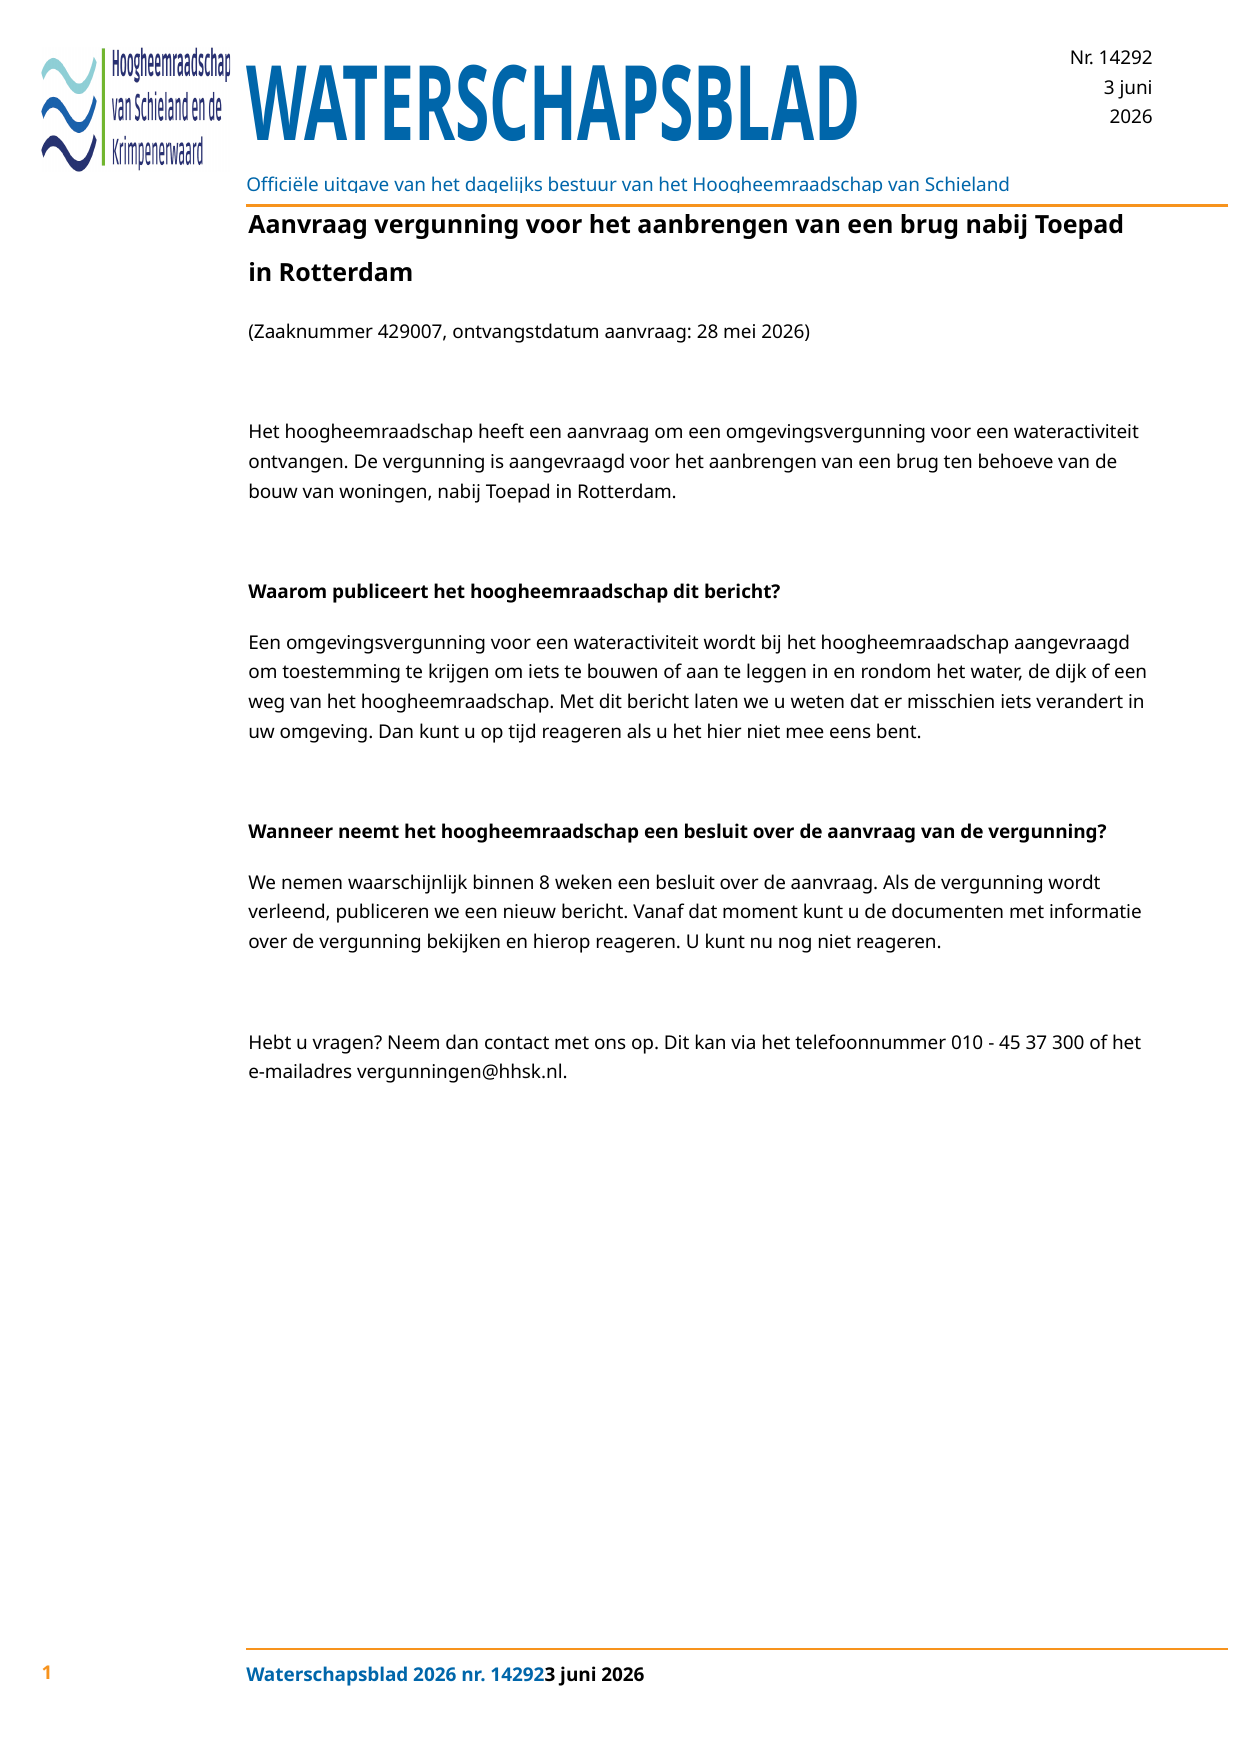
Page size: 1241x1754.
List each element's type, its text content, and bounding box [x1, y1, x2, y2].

picture [41, 47, 231, 172]
text Wanneer neemt het hoogheemraadschap een besluit over de aanvraag van de vergunning? [248, 819, 1152, 844]
text (Zaaknummer 429007, ontvangstdatum aanvraag: 28 mei 2026) [248, 318, 1152, 344]
text Waarom publiceert het hoogheemraadschap dit bericht? [248, 579, 1152, 604]
text Het hoogheemraadschap heeft een aanvraag om een omgevingsvergunning voor een wateractiviteit ontvangen. De vergunning is aangevraagd voor het aanbrengen van een brug ten behoeve van de bouw van woningen, nabij Toepad in Rotterdam. [248, 419, 1152, 504]
text Aanvraag vergunning voor het aanbrengen van een brug nabij Toepad in Rotterdam [248, 207, 1152, 288]
text We nemen waarschijnlijk binnen 8 weken een besluit over de aanvraag. Als de vergunning wordt verleend, publiceren we een nieuw bericht. Vanaf dat moment kunt u de documenten met informatie over de vergunning bekijken en hierop reageren. U kunt nu nog niet reageren. [248, 869, 1152, 954]
text Hebt u vragen? Neem dan contact met ons op. Dit kan via het telefoonnummer 010 - 45 37 300 of het e-mailadres vergunningen@hhsk.nl. [248, 1029, 1152, 1084]
text Een omgevingsvergunning voor een wateractiviteit wordt bij het hoogheemraadschap aangevraagd om toestemming te krijgen om iets te bouwen of aan te leggen in en rondom het water, de dijk of een weg van het hoogheemraadschap. Met dit bericht laten we u weten dat er misschien iets verandert in uw omgeving. Dan kunt u op tijd reageren als u het hier niet mee eens bent. [248, 629, 1152, 744]
